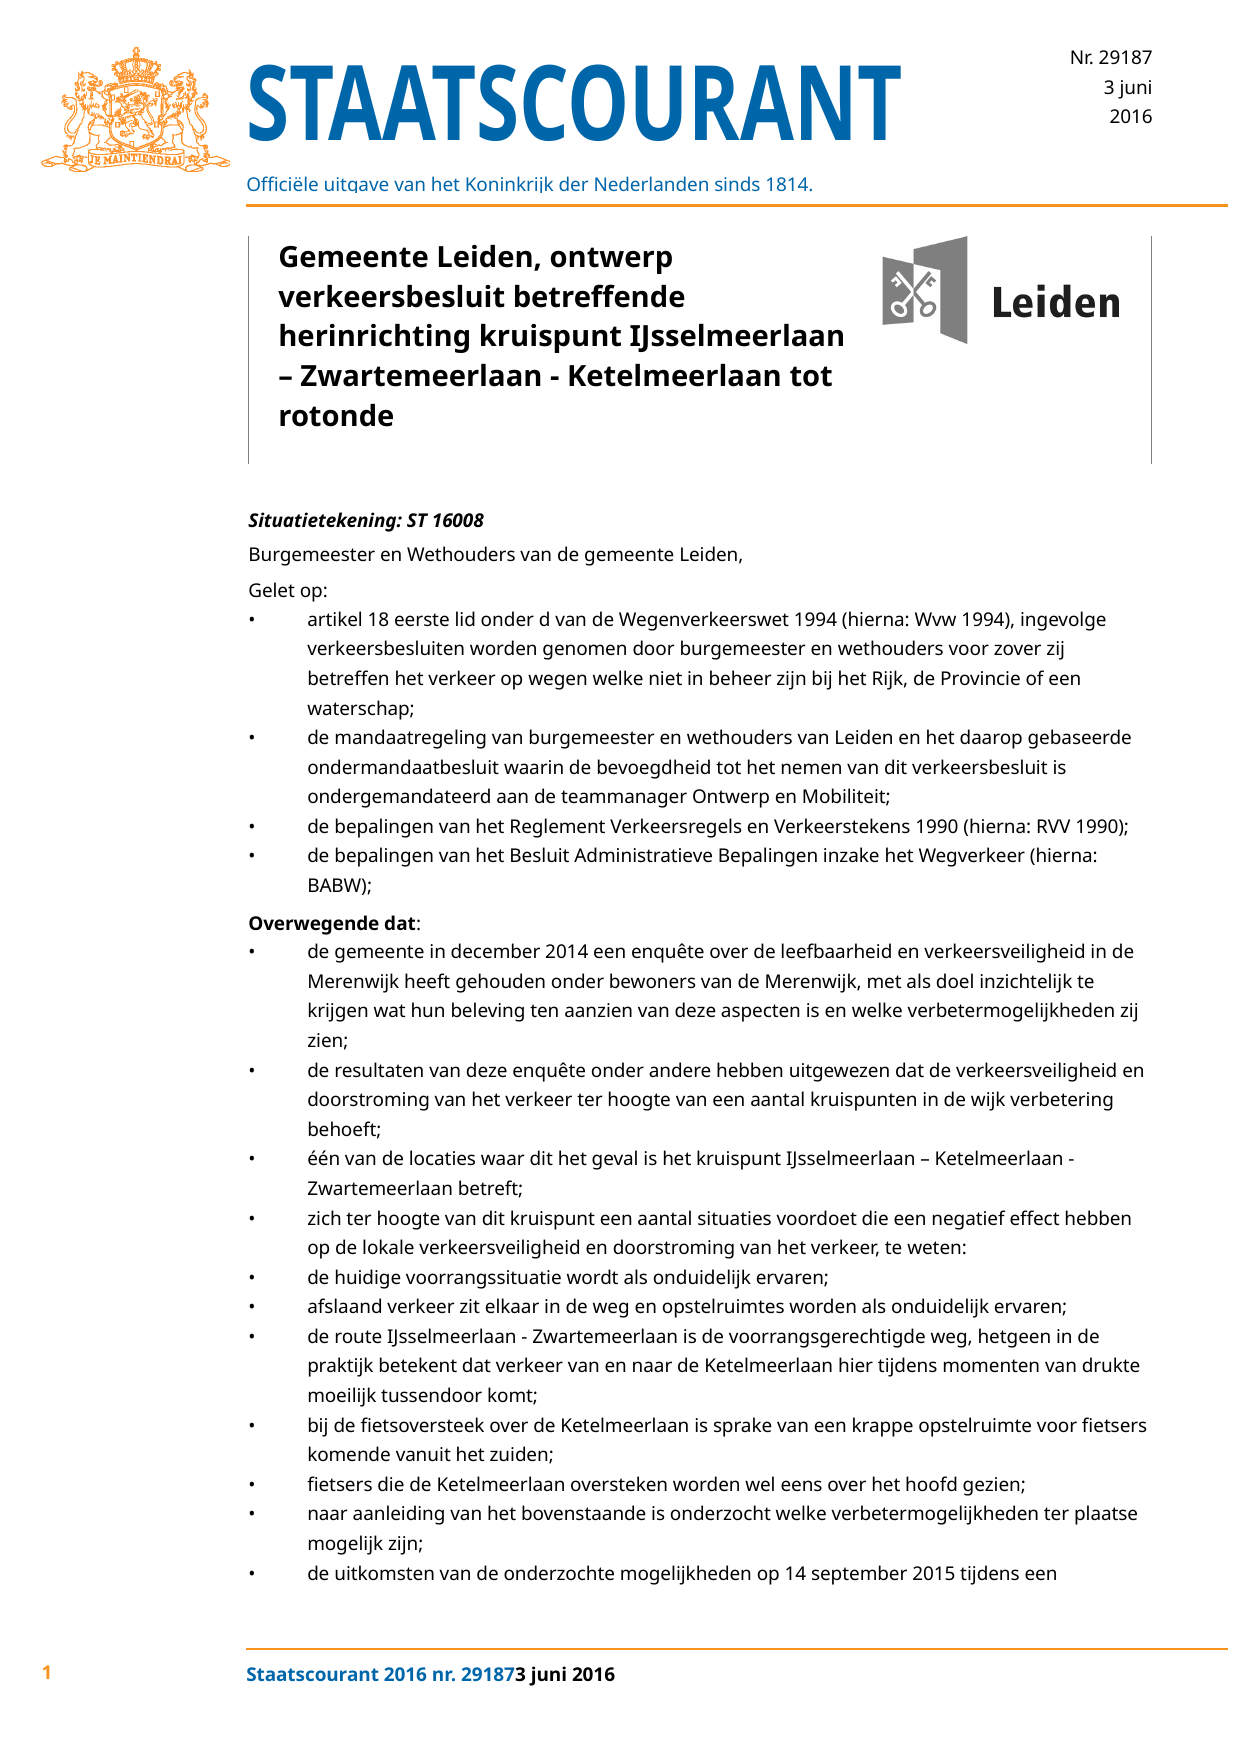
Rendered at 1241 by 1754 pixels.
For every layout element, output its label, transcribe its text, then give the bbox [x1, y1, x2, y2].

list de gemeente in december 2014 een enquête over de leefbaarheid en verkeersveiligheid in de Merenwijk heeft gehouden onder bewoners van de Merenwijk, met als doel inzichtelijk te krijgen wat hun beleving ten aanzien van deze aspecten is en welke verbetermogelijkheden zij zien; [248, 938, 1152, 1053]
text Situatietekening: ST 16008 [248, 507, 1152, 533]
list de bepalingen van het Besluit Administratieve Bepalingen inzake het Wegverkeer (hierna: BABW); [248, 843, 1152, 898]
list de mandaatregeling van burgemeester en wethouders van Leiden en het daarop gebaseerde ondermandaatbesluit waarin de bevoegdheid tot het nemen van dit verkeersbesluit is ondergemandateerd aan de teammanager Ontwerp en Mobiliteit; [248, 724, 1152, 809]
list de huidige voorrangssituatie wordt als onduidelijk ervaren; [248, 1264, 1152, 1289]
text Gelet op: [248, 578, 1152, 603]
text Overwegende dat: [248, 910, 1152, 936]
list artikel 18 eerste lid onder d van de Wegenverkeerswet 1994 (hierna: Wvw 1994), ingevolge verkeersbesluiten worden genomen door burgemeester en wethouders voor zover zij betreffen het verkeer op wegen welke niet in beheer zijn bij het Rijk, de Provincie of een waterschap; [248, 606, 1152, 720]
picture [882, 236, 1119, 344]
table_header [850, 236, 1151, 464]
list één van de locaties waar dit het geval is het kruispunt IJsselmeerlaan – Ketelmeerlaan - Zwartemeerlaan betreft; [248, 1146, 1152, 1201]
list zich ter hoogte van dit kruispunt een aantal situaties voordoet die een negatief effect hebben op de lokale verkeersveiligheid en doorstroming van het verkeer, te weten: [248, 1205, 1152, 1260]
table_header Gemeente Leiden, ontwerp verkeersbesluit betreffende herinrichting kruispunt IJsselmeerlaan – Zwartemeerlaan - Ketelmeerlaan tot rotonde [249, 236, 850, 464]
text Burgemeester en Wethouders van de gemeente Leiden, [248, 541, 1152, 567]
list naar aanleiding van het bovenstaande is onderzocht welke verbetermogelijkheden ter plaatse mogelijk zijn; [248, 1501, 1152, 1556]
list bij de fietsoversteek over de Ketelmeerlaan is sprake van een krappe opstelruimte voor fietsers komende vanuit het zuiden; [248, 1412, 1152, 1467]
list de route IJsselmeerlaan - Zwartemeerlaan is de voorrangsgerechtigde weg, hetgeen in de praktijk betekent dat verkeer van en naar de Ketelmeerlaan hier tijdens momenten van drukte moeilijk tussendoor komt; [248, 1323, 1152, 1408]
list de bepalingen van het Reglement Verkeersregels en Verkeerstekens 1990 (hierna: RVV 1990); [248, 813, 1152, 839]
list afslaand verkeer zit elkaar in de weg en opstelruimtes worden als onduidelijk ervaren; [248, 1293, 1152, 1319]
list de uitkomsten van de onderzochte mogelijkheden op 14 september 2015 tijdens een [248, 1560, 1152, 1585]
picture [41, 47, 231, 172]
list de resultaten van deze enquête onder andere hebben uitgewezen dat de verkeersveiligheid en doorstroming van het verkeer ter hoogte van een aantal kruispunten in de wijk verbetering behoeft; [248, 1057, 1152, 1142]
list fietsers die de Ketelmeerlaan oversteken worden wel eens over het hoofd gezien; [248, 1471, 1152, 1497]
